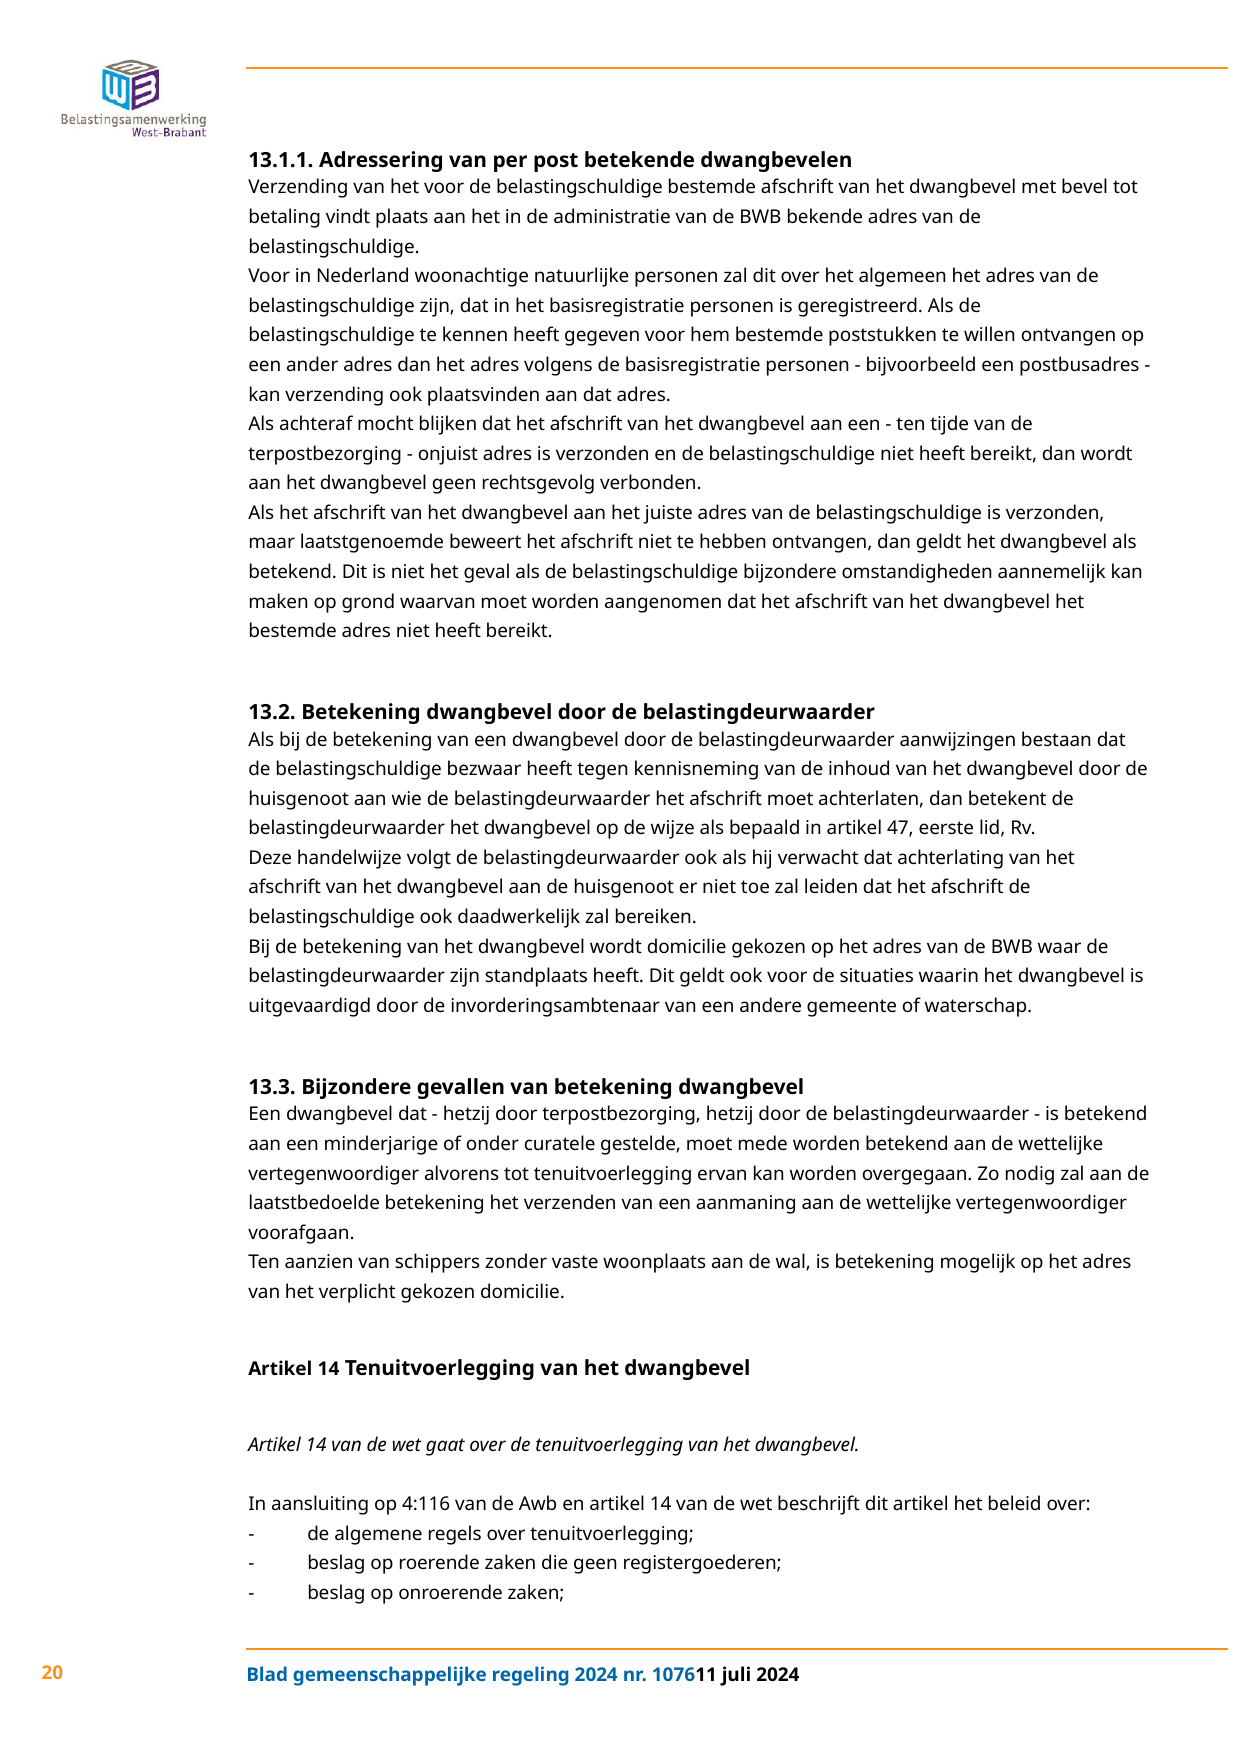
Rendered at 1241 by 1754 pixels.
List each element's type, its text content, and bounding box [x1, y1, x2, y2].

picture [41, 47, 231, 172]
text Als achteraf mocht blijken dat het afschrift van het dwangbevel aan een - ten tijde van de terpostbezorging - onjuist adres is verzonden en de belastingschuldige niet heeft bereikt, dan wordt aan het dwangbevel geen rechtsgevolg verbonden. [248, 410, 1152, 495]
list beslag op roerende zaken die geen registergoederen; [248, 1549, 1152, 1575]
text In aansluiting op 4:116 van de Awb en artikel 14 van de wet beschrijft dit artikel het beleid over: [248, 1490, 1152, 1516]
text 13.2. Betekening dwangbevel door de belastingdeurwaarder [248, 697, 1152, 726]
text Als het afschrift van het dwangbevel aan het juiste adres van de belastingschuldige is verzonden, maar laatstgenoemde beweert het afschrift niet te hebben ontvangen, dan geldt het dwangbevel als betekend. Dit is niet het geval als de belastingschuldige bijzondere omstandigheden aannemelijk kan maken op grond waarvan moet worden aangenomen dat het afschrift van het dwangbevel het bestemde adres niet heeft bereikt. [248, 499, 1152, 643]
text 13.3. Bijzondere gevallen van betekening dwangbevel [248, 1072, 1152, 1101]
text 13.1.1. Adressering van per post betekende dwangbevelen [248, 145, 1152, 174]
text Artikel 14 Tenuitvoerlegging van het dwangbevel [248, 1353, 1152, 1382]
text Als bij de betekening van een dwangbevel door de belastingdeurwaarder aanwijzingen bestaan dat de belastingschuldige bezwaar heeft tegen kennisneming van de inhoud van het dwangbevel door de huisgenoot aan wie de belastingdeurwaarder het afschrift moet achterlaten, dan betekent de belastingdeurwaarder het dwangbevel op de wijze als bepaald in artikel 47, eerste lid, Rv. [248, 726, 1152, 840]
text Voor in Nederland woonachtige natuurlijke personen zal dit over het algemeen het adres van de belastingschuldige zijn, dat in het basisregistratie personen is geregistreerd. Als de belastingschuldige te kennen heeft gegeven voor hem bestemde poststukken te willen ontvangen op een ander adres dan het adres volgens de basisregistratie personen - bijvoorbeeld een postbusadres - kan verzending ook plaatsvinden aan dat adres. [248, 262, 1152, 406]
text Bij de betekening van het dwangbevel wordt domicilie gekozen op het adres van de BWB waar de belastingdeurwaarder zijn standplaats heeft. Dit geldt ook voor de situaties waarin het dwangbevel is uitgevaardigd door de invorderingsambtenaar van een andere gemeente of waterschap. [248, 933, 1152, 1018]
text Deze handelwijze volgt de belastingdeurwaarder ook als hij verwacht dat achterlating van het afschrift van het dwangbevel aan de huisgenoot er niet toe zal leiden dat het afschrift de belastingschuldige ook daadwerkelijk zal bereiken. [248, 844, 1152, 929]
text Artikel 14 van de wet gaat over de tenuitvoerlegging van het dwangbevel. [248, 1431, 1152, 1457]
list de algemene regels over tenuitvoerlegging; [248, 1520, 1152, 1545]
list beslag op onroerende zaken; [248, 1579, 1152, 1604]
text Een dwangbevel dat - hetzij door terpostbezorging, hetzij door de belastingdeurwaarder - is betekend aan een minderjarige of onder curatele gestelde, moet mede worden betekend aan de wettelijke vertegenwoordiger alvorens tot tenuitvoerlegging ervan kan worden overgegaan. Zo nodig zal aan de laatstbedoelde betekening het verzenden van een aanmaning aan de wettelijke vertegenwoordiger voorafgaan. [248, 1101, 1152, 1244]
text Verzending van het voor de belastingschuldige bestemde afschrift van het dwangbevel met bevel tot betaling vindt plaats aan het in de administratie van de BWB bekende adres van de belastingschuldige. [248, 174, 1152, 258]
text Ten aanzien van schippers zonder vaste woonplaats aan de wal, is betekening mogelijk op het adres van het verplicht gekozen domicilie. [248, 1248, 1152, 1304]
